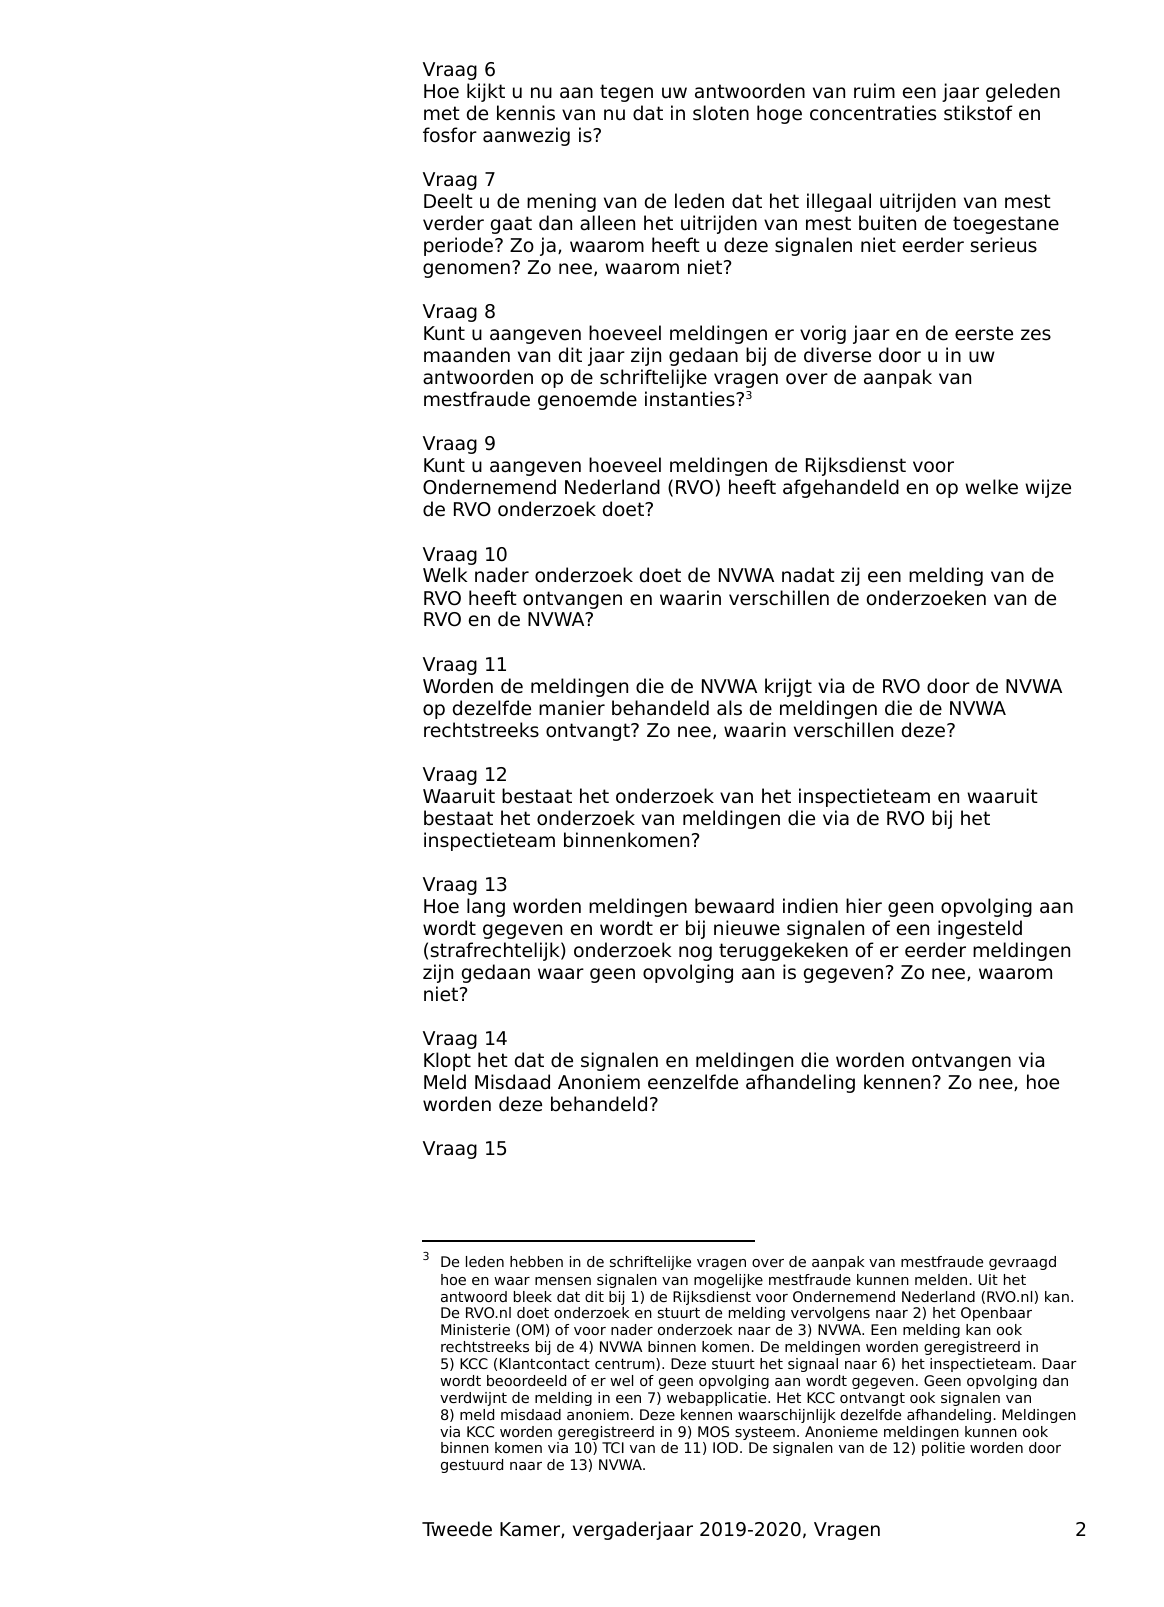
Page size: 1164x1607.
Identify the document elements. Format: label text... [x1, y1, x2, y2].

text Vraag 13 [422, 874, 1087, 896]
text Vraag 11 [422, 653, 1087, 676]
text Klopt het dat de signalen en meldingen die worden ontvangen via Meld Misdaad Anoniem eenzelfde afhandeling kennen? Zo nee, hoe worden deze behandeld? [422, 1050, 1087, 1116]
text Welk nader onderzoek doet de NVWA nadat zij een melding van de RVO heeft ontvangen en waarin verschillen de onderzoeken van de RVO en de NVWA? [422, 565, 1087, 631]
text Vraag 10 [422, 543, 1087, 565]
text Worden de meldingen die de NVWA krijgt via de RVO door de NVWA op dezelfde manier behandeld als de meldingen die de NVWA rechtstreeks ontvangt? Zo nee, waarin verschillen deze? [422, 676, 1087, 741]
text Vraag 9 [422, 433, 1087, 455]
text Vraag 14 [422, 1028, 1087, 1050]
text Kunt u aangeven hoeveel meldingen er vorig jaar en de eerste zes maanden van dit jaar zijn gedaan bij de diverse door u in uw antwoorden op de schriftelijke vragen over de aanpak van mestfraude genoemde instanties? [422, 323, 1087, 411]
text Waaruit bestaat het onderzoek van het inspectieteam en waaruit bestaat het onderzoek van meldingen die via de RVO bij het inspectieteam binnenkomen? [422, 786, 1087, 852]
text Kunt u aangeven hoeveel meldingen de Rijksdienst voor Ondernemend Nederland (RVO) heeft afgehandeld en op welke wijze de RVO onderzoek doet? [422, 455, 1087, 521]
text Vraag 7 [422, 169, 1087, 191]
text Vraag 12 [422, 764, 1087, 786]
text De leden hebben in de schriftelijke vragen over de aanpak van mestfraude gevraagd hoe en waar mensen signalen van mogelijke mestfraude kunnen melden. Uit het antwoord bleek dat dit bij 1) de Rijksdienst voor Ondernemend Nederland (RVO.nl) kan. De RVO.nl doet onderzoek en stuurt de melding vervolgens naar 2) het Openbaar Ministerie (OM) of voor nader onderzoek naar de 3) NVWA. Een melding kan ook rechtstreeks bij de 4) NVWA binnen komen. De meldingen worden geregistreerd in 5) KCC (Klantcontact centrum). Deze stuurt het signaal naar 6) het inspectieteam. Daar wordt beoordeeld of er wel of geen opvolging aan wordt gegeven. Geen opvolging dan verdwijnt de melding in een 7) webapplicatie. Het KCC ontvangt ook signalen van 8) meld misdaad anoniem. Deze kennen waarschijnlijk dezelfde afhandeling. Meldingen via KCC worden geregistreerd in 9) MOS systeem. Anonieme meldingen kunnen ook binnen komen via 10) TCI van de 11) IOD. De signalen van de 12) politie worden door gestuurd naar de 13) NVWA. [422, 1250, 1087, 1474]
text Hoe lang worden meldingen bewaard indien hier geen opvolging aan wordt gegeven en wordt er bij nieuwe signalen of een ingesteld (strafrechtelijk) onderzoek nog teruggekeken of er eerder meldingen zijn gedaan waar geen opvolging aan is gegeven? Zo nee, waarom niet? [422, 896, 1087, 1006]
text Vraag 8 [422, 301, 1087, 323]
text Deelt u de mening van de leden dat het illegaal uitrijden van mest verder gaat dan alleen het uitrijden van mest buiten de toegestane periode? Zo ja, waarom heeft u deze signalen niet eerder serieus genomen? Zo nee, waarom niet? [422, 191, 1087, 279]
text Vraag 15 [422, 1138, 1087, 1160]
text Vraag 6 [422, 59, 1087, 81]
text Hoe kijkt u nu aan tegen uw antwoorden van ruim een jaar geleden met de kennis van nu dat in sloten hoge concentraties stikstof en fosfor aanwezig is? [422, 81, 1087, 147]
